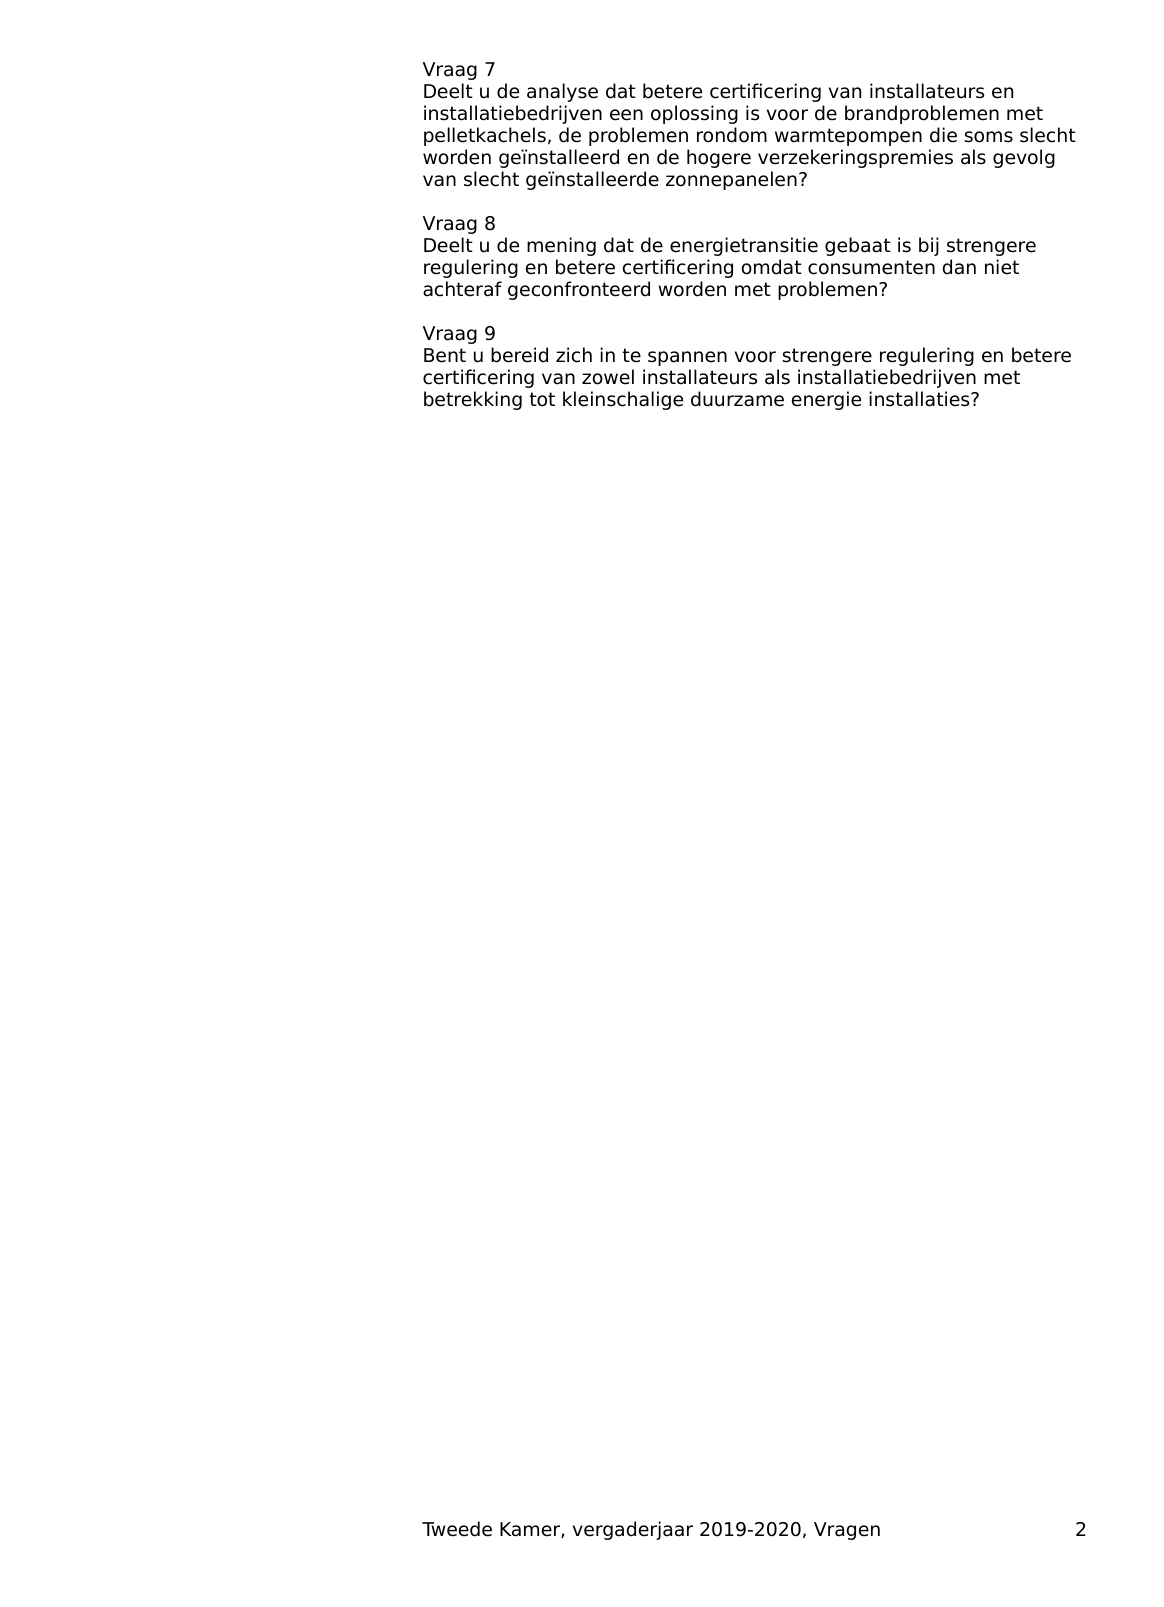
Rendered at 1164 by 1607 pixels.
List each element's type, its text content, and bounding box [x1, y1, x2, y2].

text Vraag 8 [422, 213, 1087, 235]
text Vraag 7 [422, 59, 1087, 81]
text Vraag 9 [422, 323, 1087, 345]
text Deelt u de mening dat de energietransitie gebaat is bij strengere regulering en betere certificering omdat consumenten dan niet achteraf geconfronteerd worden met problemen? [422, 235, 1087, 301]
text Bent u bereid zich in te spannen voor strengere regulering en betere certificering van zowel installateurs als installatiebedrijven met betrekking tot kleinschalige duurzame energie installaties? [422, 345, 1087, 411]
text Deelt u de analyse dat betere certificering van installateurs en installatiebedrijven een oplossing is voor de brandproblemen met pelletkachels, de problemen rondom warmtepompen die soms slecht worden geïnstalleerd en de hogere verzekeringspremies als gevolg van slecht geïnstalleerde zonnepanelen? [422, 81, 1087, 191]
